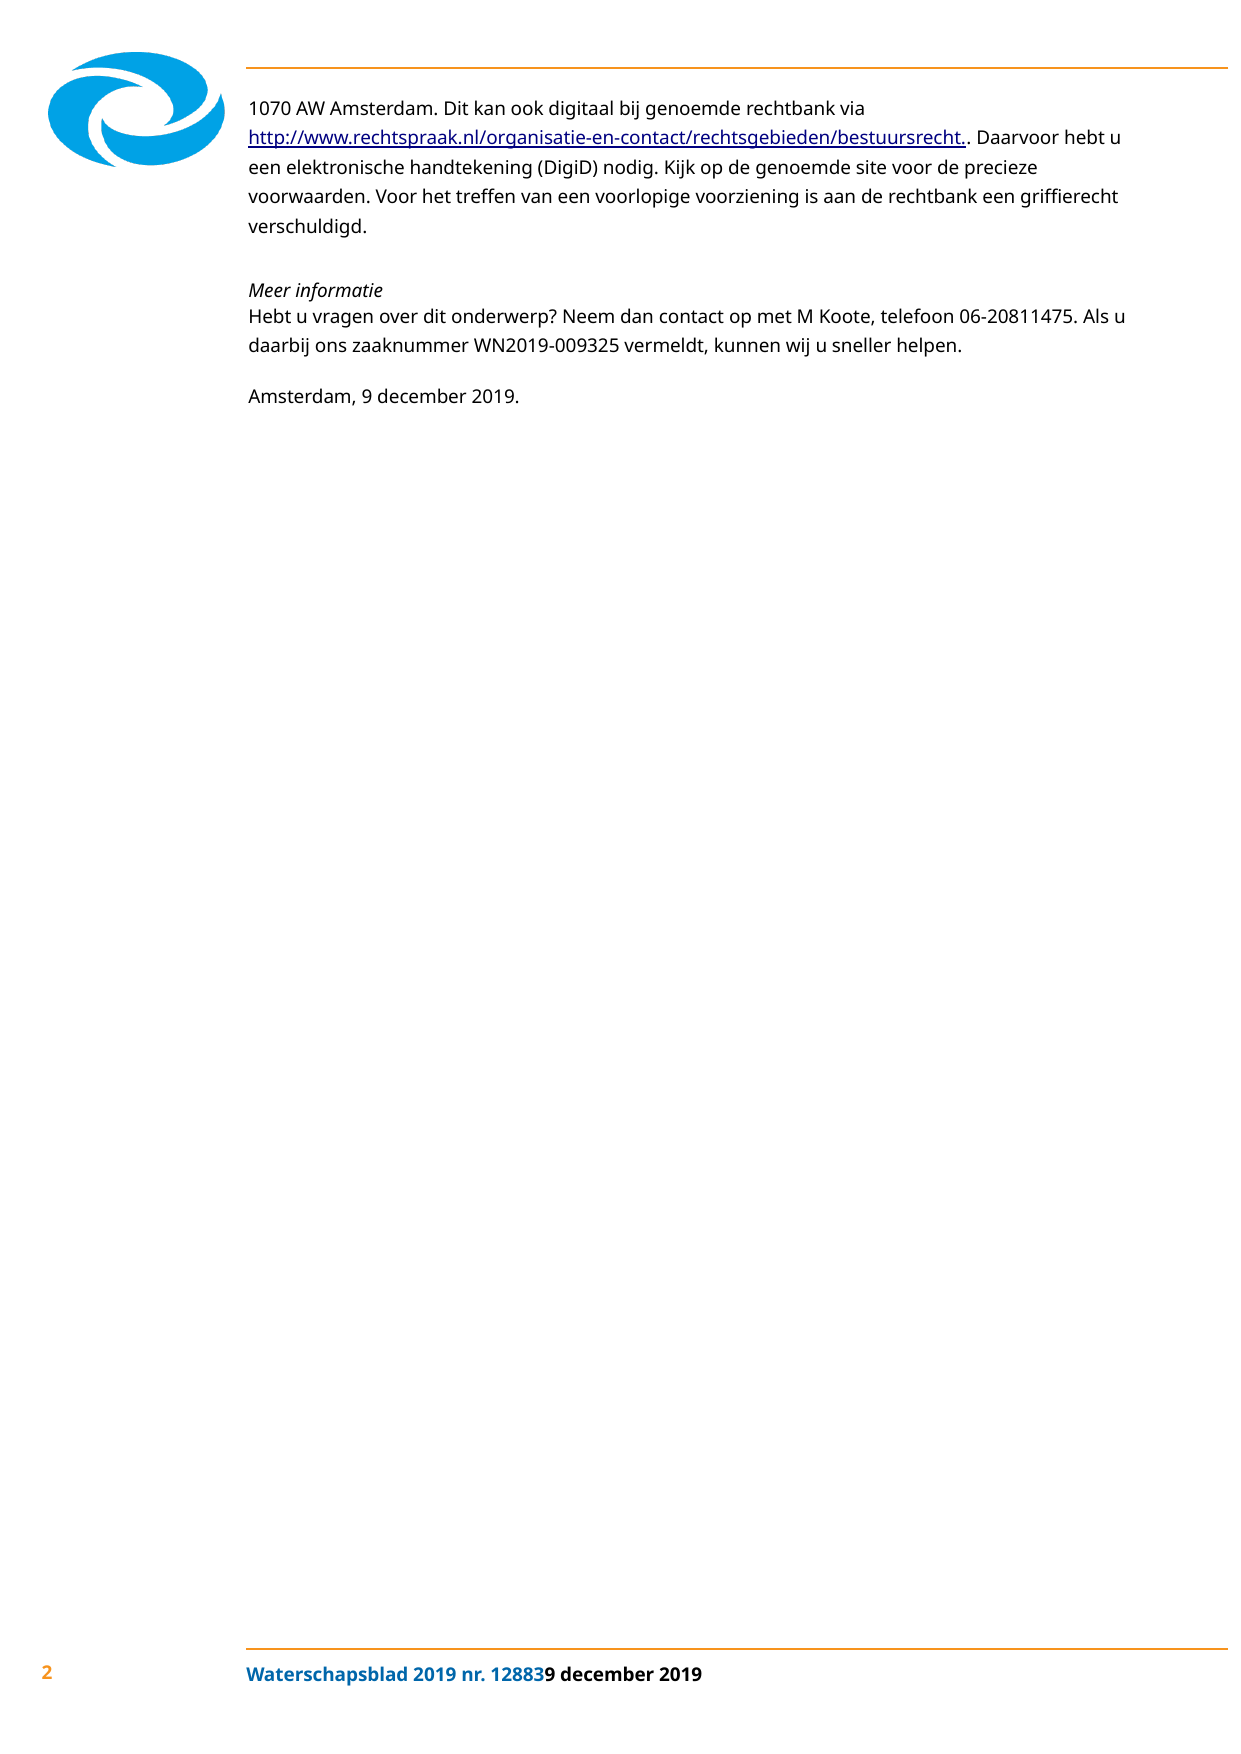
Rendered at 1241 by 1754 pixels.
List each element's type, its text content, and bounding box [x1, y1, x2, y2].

text Meer informatie [248, 277, 1152, 303]
text Hebt u vragen over dit onderwerp? Neem dan contact op met M Koote, telefoon 06-20811475. Als u daarbij ons zaaknummer WN2019-009325 vermeldt, kunnen wij u sneller helpen. [248, 303, 1152, 358]
text 1070 AW Amsterdam. Dit kan ook digitaal bij genoemde rechtbank via http://www.rechtspraak.nl/organisatie-en-contact/rechtsgebieden/bestuursrecht.. Daarvoor hebt u een elektronische handtekening (DigiD) nodig. Kijk op de genoemde site voor de precieze voorwaarden. Voor het treffen van een voorlopige voorziening is aan de rechtbank een griffierecht verschuldigd. [248, 95, 1152, 239]
text Amsterdam, 9 december 2019. [248, 383, 1152, 408]
picture [41, 47, 231, 172]
